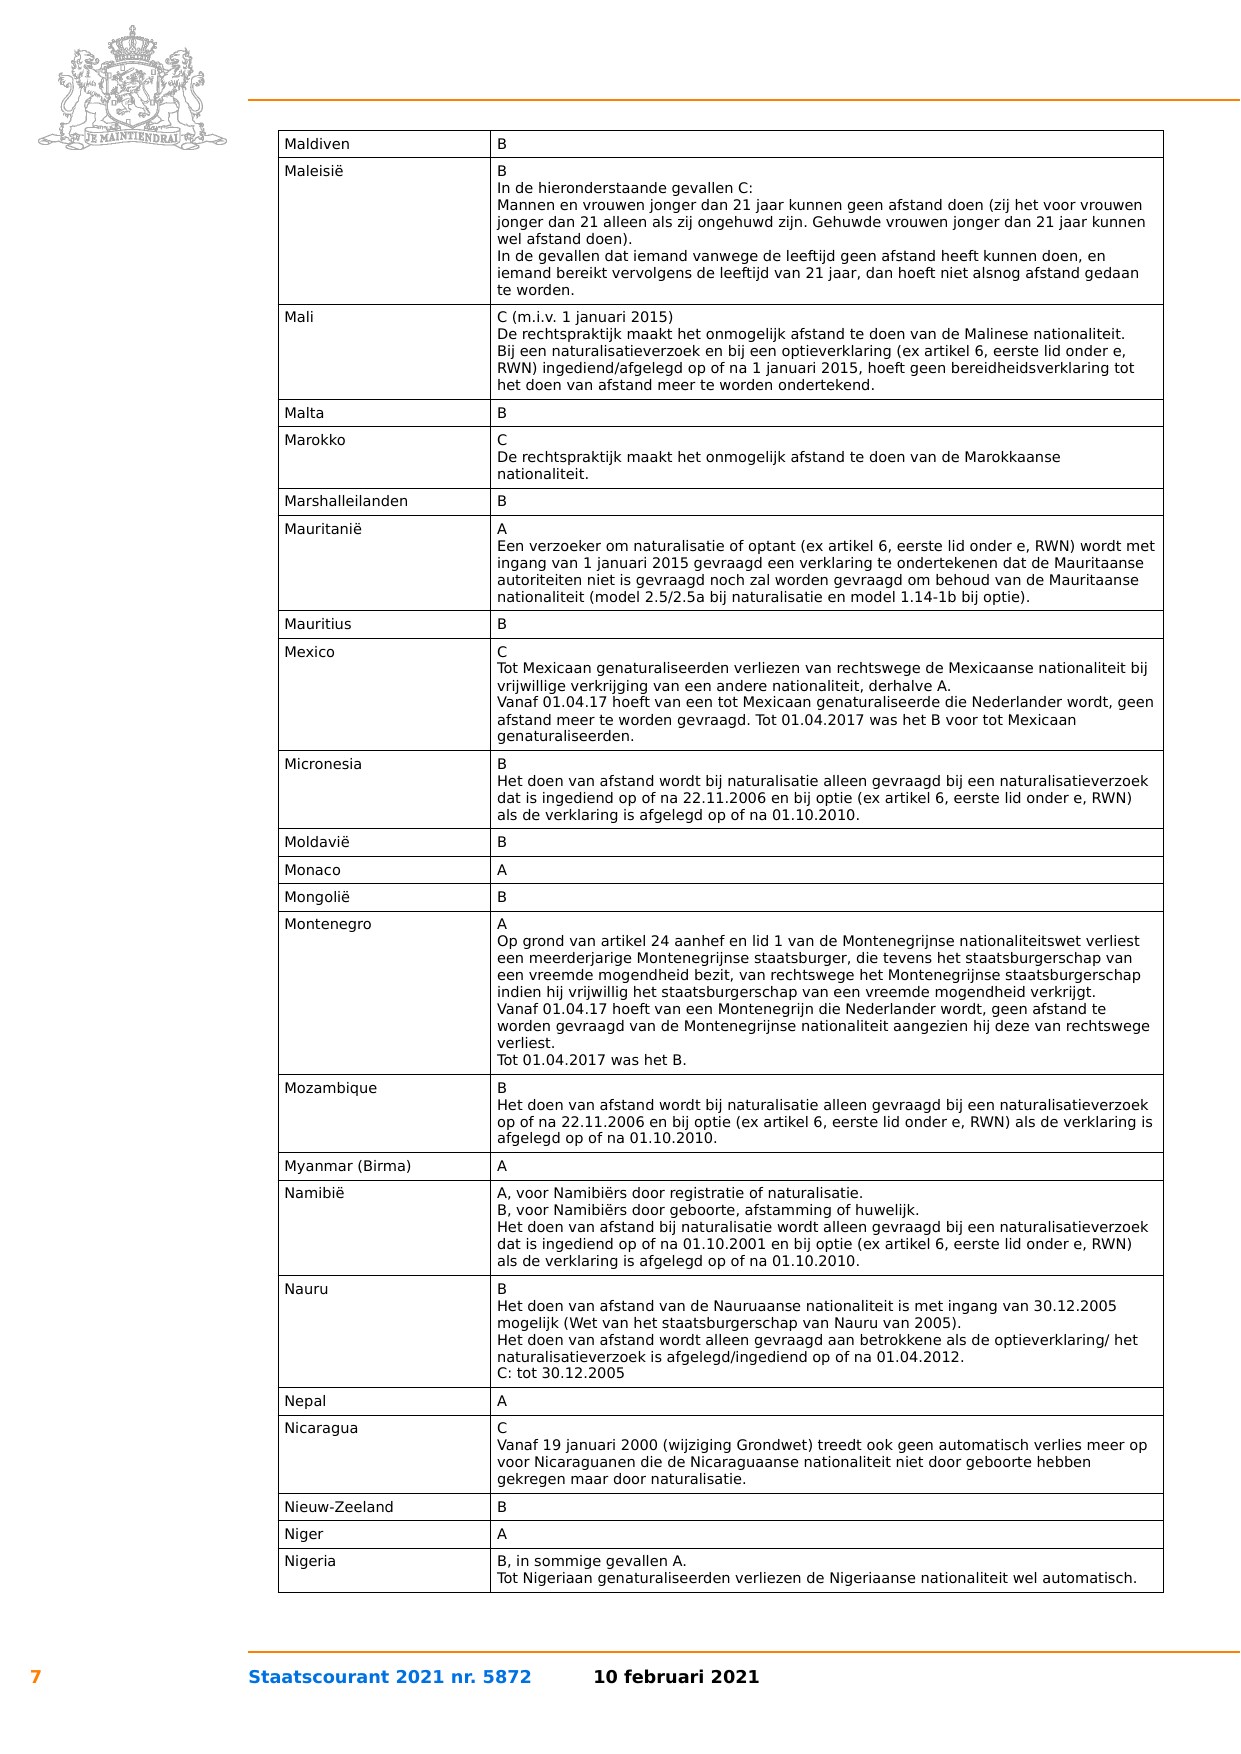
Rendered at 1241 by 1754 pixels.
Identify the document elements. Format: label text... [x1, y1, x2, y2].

table_cell Nicaragua [279, 1416, 490, 1493]
table_cell Moldavië [279, 829, 490, 856]
table_cell A [491, 1388, 1163, 1414]
table_cell A [491, 1521, 1163, 1548]
table_cell B [491, 400, 1163, 426]
table_cell B [491, 884, 1163, 911]
table_cell Mauritanië [279, 516, 490, 610]
table_cell Mali [279, 305, 490, 399]
table_cell B [491, 131, 1163, 157]
table_cell Micronesia [279, 751, 490, 828]
table_cell B Het doen van afstand wordt bij naturalisatie alleen gevraagd bij een naturalisatieverzoek dat is ingediend op of na 22.11.2006 en bij optie (ex artikel 6, eerste lid onder e, RWN) als de verklaring is afgelegd op of na 01.10.2010. [491, 751, 1163, 828]
table_cell Malta [279, 400, 490, 426]
table_cell Montenegro [279, 912, 490, 1074]
table_cell A [491, 857, 1163, 883]
table_cell B [491, 1494, 1163, 1520]
table_cell B Het doen van afstand wordt bij naturalisatie alleen gevraagd bij een naturalisatieverzoek op of na 22.11.2006 en bij optie (ex artikel 6, eerste lid onder e, RWN) als de verklaring is afgelegd op of na 01.10.2010. [491, 1075, 1163, 1152]
table_cell C De rechtspraktijk maakt het onmogelijk afstand te doen van de Marokkaanse nationaliteit. [491, 427, 1163, 488]
table_cell B [491, 489, 1163, 515]
table_cell Maleisië [279, 158, 490, 303]
table_cell Mongolië [279, 884, 490, 911]
table_cell A, voor Namibiërs door registratie of naturalisatie. B, voor Namibiërs door geboorte, afstamming of huwelijk. Het doen van afstand bij naturalisatie wordt alleen gevraagd bij een naturalisatieverzoek dat is ingediend op of na 01.10.2001 en bij optie (ex artikel 6, eerste lid onder e, RWN) als de verklaring is afgelegd op of na 01.10.2010. [491, 1181, 1163, 1275]
table_cell Namibië [279, 1181, 490, 1275]
table_cell C (m.i.v. 1 januari 2015) De rechtspraktijk maakt het onmogelijk afstand te doen van de Malinese nationaliteit. Bij een naturalisatieverzoek en bij een optieverklaring (ex artikel 6, eerste lid onder e, RWN) ingediend/afgelegd op of na 1 januari 2015, hoeft geen bereidheidsverklaring tot het doen van afstand meer te worden ondertekend. [491, 305, 1163, 399]
table_cell Monaco [279, 857, 490, 883]
table_cell B [491, 829, 1163, 856]
table_cell Niger [279, 1521, 490, 1548]
table_cell Nauru [279, 1276, 490, 1387]
table_cell Nieuw-Zeeland [279, 1494, 490, 1520]
table_cell Mexico [279, 639, 490, 750]
table_cell Nigeria [279, 1549, 490, 1592]
table_cell Myanmar (Birma) [279, 1153, 490, 1179]
table_cell C Tot Mexicaan genaturaliseerden verliezen van rechtswege de Mexicaanse nationaliteit bij vrijwillige verkrijging van een andere nationaliteit, derhalve A. Vanaf 01.04.17 hoeft van een tot Mexicaan genaturaliseerde die Nederlander wordt, geen afstand meer te worden gevraagd. Tot 01.04.2017 was het B voor tot Mexicaan genaturaliseerden. [491, 639, 1163, 750]
table_cell Marokko [279, 427, 490, 488]
table_cell Mauritius [279, 611, 490, 638]
picture [38, 25, 227, 150]
table_cell A Een verzoeker om naturalisatie of optant (ex artikel 6, eerste lid onder e, RWN) wordt met ingang van 1 januari 2015 gevraagd een verklaring te ondertekenen dat de Mauritaanse autoriteiten niet is gevraagd noch zal worden gevraagd om behoud van de Mauritaanse nationaliteit (model 2.5/2.5a bij naturalisatie en model 1.14-1b bij optie). [491, 516, 1163, 610]
table_cell B [491, 611, 1163, 638]
table_cell Marshalleilanden [279, 489, 490, 515]
table_cell Maldiven [279, 131, 490, 157]
table_cell C Vanaf 19 januari 2000 (wijziging Grondwet) treedt ook geen automatisch verlies meer op voor Nicaraguanen die de Nicaraguaanse nationaliteit niet door geboorte hebben gekregen maar door naturalisatie. [491, 1416, 1163, 1493]
table_cell B, in sommige gevallen A. Tot Nigeriaan genaturaliseerden verliezen de Nigeriaanse nationaliteit wel automatisch. [491, 1549, 1163, 1592]
table_cell B In de hieronderstaande gevallen C: Mannen en vrouwen jonger dan 21 jaar kunnen geen afstand doen (zij het voor vrouwen jonger dan 21 alleen als zij ongehuwd zijn. Gehuwde vrouwen jonger dan 21 jaar kunnen wel afstand doen). In de gevallen dat iemand vanwege de leeftijd geen afstand heeft kunnen doen, en iemand bereikt vervolgens de leeftijd van 21 jaar, dan hoeft niet alsnog afstand gedaan te worden. [491, 158, 1163, 303]
table_cell A [491, 1153, 1163, 1179]
table_cell Nepal [279, 1388, 490, 1414]
table_cell B Het doen van afstand van de Nauruaanse nationaliteit is met ingang van 30.12.2005 mogelijk (Wet van het staatsburgerschap van Nauru van 2005). Het doen van afstand wordt alleen gevraagd aan betrokkene als de optieverklaring/ het naturalisatieverzoek is afgelegd/ingediend op of na 01.04.2012. C: tot 30.12.2005 [491, 1276, 1163, 1387]
table_cell A Op grond van artikel 24 aanhef en lid 1 van de Montenegrijnse nationaliteitswet verliest een meerderjarige Montenegrijnse staatsburger, die tevens het staatsburgerschap van een vreemde mogendheid bezit, van rechtswege het Montenegrijnse staatsburgerschap indien hij vrijwillig het staatsburgerschap van een vreemde mogendheid verkrijgt. Vanaf 01.04.17 hoeft van een Montenegrijn die Nederlander wordt, geen afstand te worden gevraagd van de Montenegrijnse nationaliteit aangezien hij deze van rechtswege verliest. Tot 01.04.2017 was het B. [491, 912, 1163, 1074]
table_cell Mozambique [279, 1075, 490, 1152]
